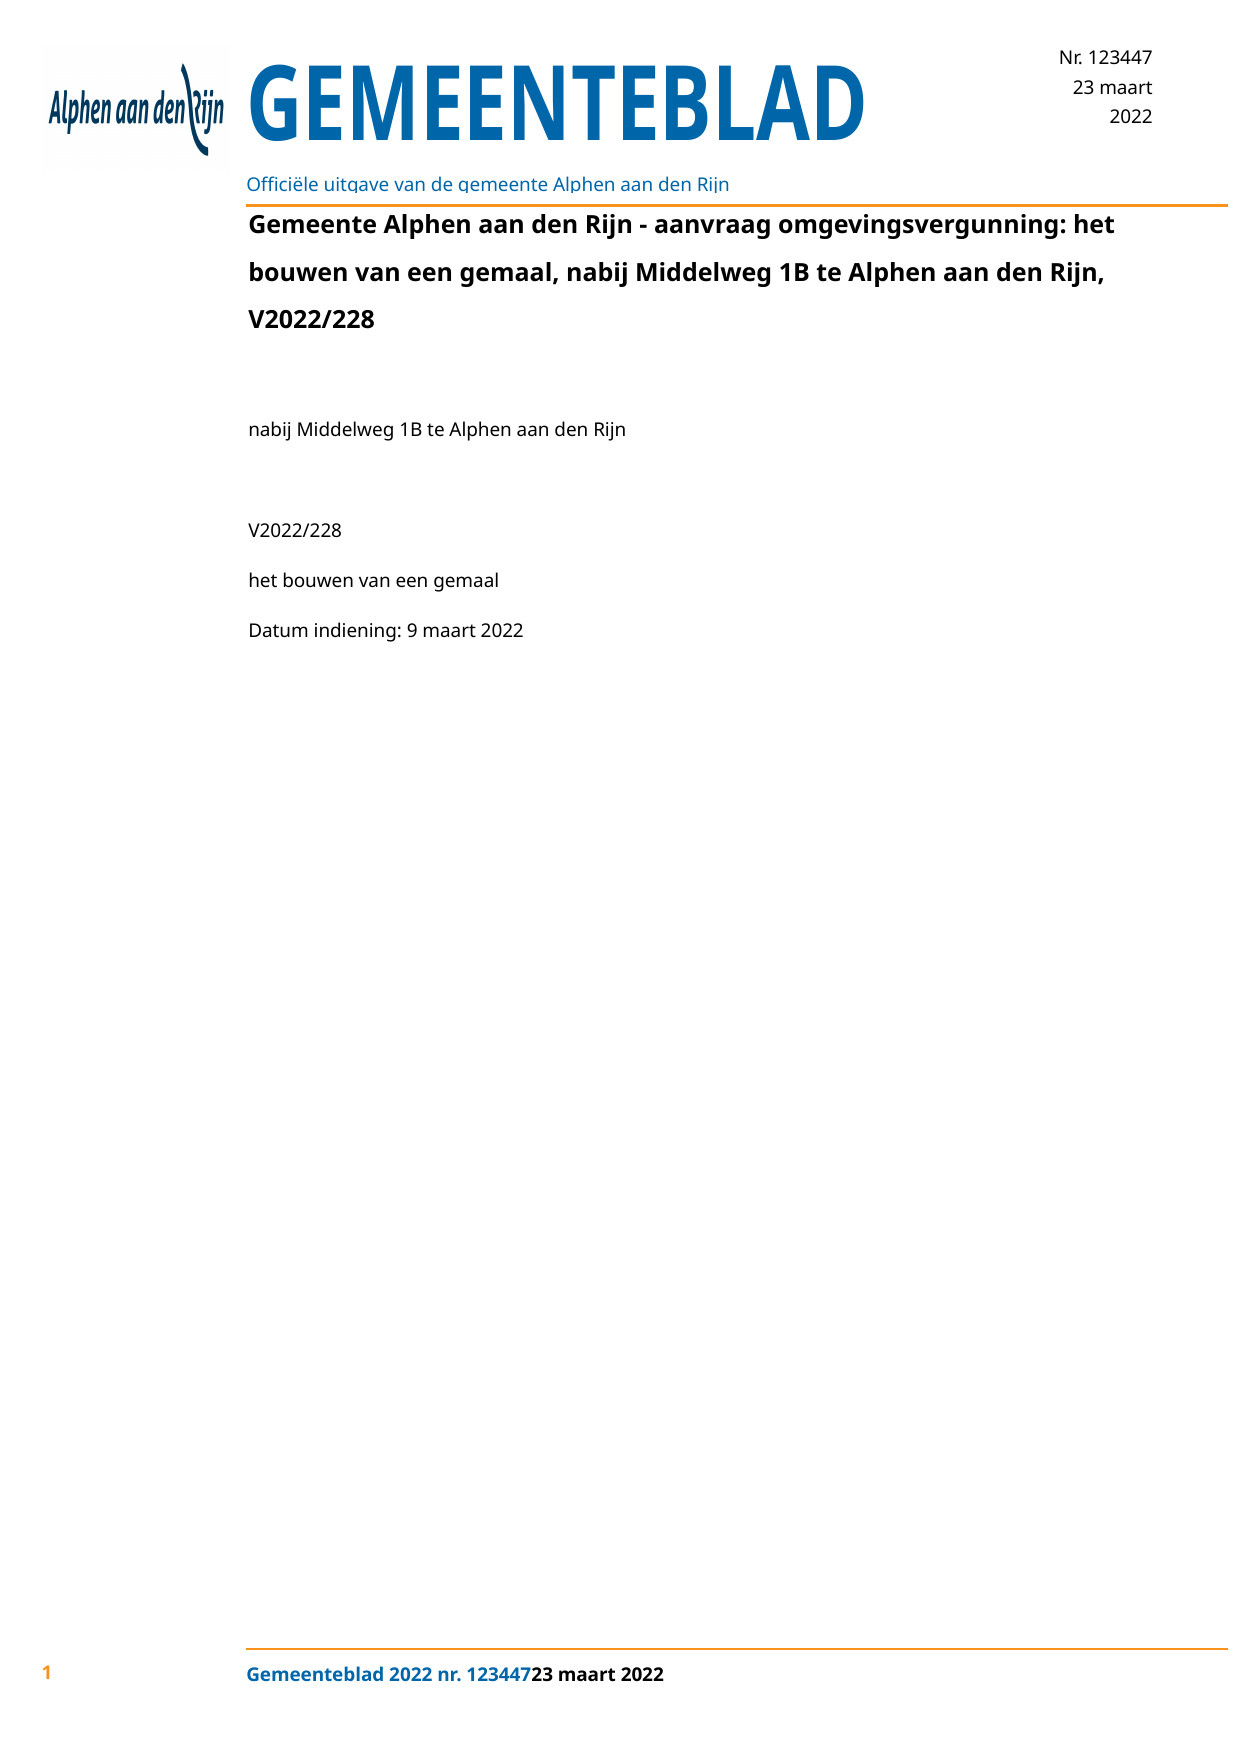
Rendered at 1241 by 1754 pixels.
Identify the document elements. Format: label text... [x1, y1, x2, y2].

text Gemeente Alphen aan den Rijn - aanvraag omgevingsvergunning: het bouwen van een gemaal, nabij Middelweg 1B te Alphen aan den Rijn, V2022/228 [248, 207, 1152, 336]
text het bouwen van een gemaal [248, 567, 1152, 593]
text V2022/228 [248, 517, 1152, 542]
picture [41, 47, 231, 172]
text nabij Middelweg 1B te Alphen aan den Rijn [248, 416, 1152, 442]
text Datum indiening: 9 maart 2022 [248, 618, 1152, 643]
